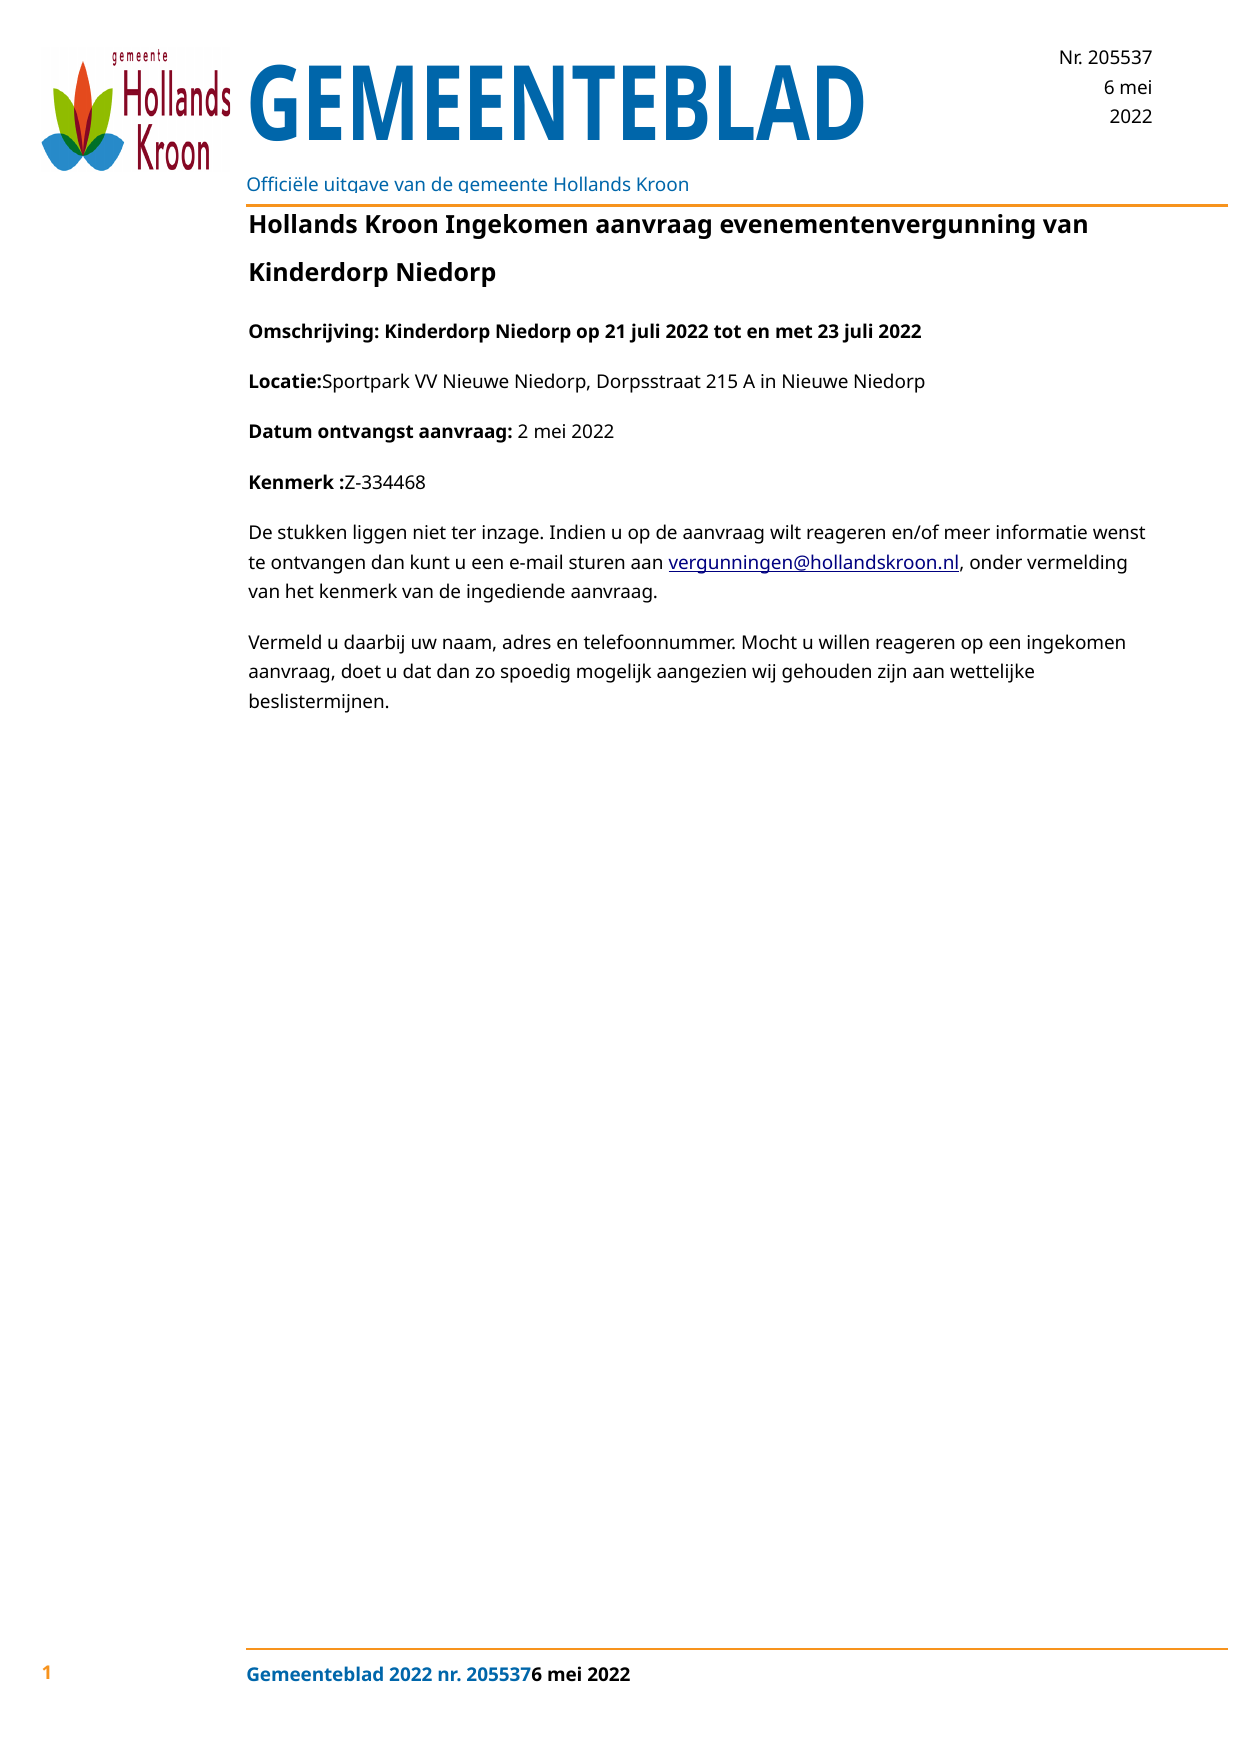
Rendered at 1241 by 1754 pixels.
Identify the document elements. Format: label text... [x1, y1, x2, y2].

text Kenmerk :Z-334468 [248, 469, 1152, 495]
text De stukken liggen niet ter inzage. Indien u op de aanvraag wilt reageren en/of meer informatie wenst te ontvangen dan kunt u een e-mail sturen aan vergunningen@hollandskroon.nl, onder vermelding van het kenmerk van de ingediende aanvraag. [248, 519, 1152, 604]
text Datum ontvangst aanvraag: 2 mei 2022 [248, 419, 1152, 444]
text Hollands Kroon Ingekomen aanvraag evenementenvergunning van Kinderdorp Niedorp [248, 207, 1152, 288]
text Vermeld u daarbij uw naam, adres en telefoonnummer. Mocht u willen reageren op een ingekomen aanvraag, doet u dat dan zo spoedig mogelijk aangezien wij gehouden zijn aan wettelijke beslistermijnen. [248, 629, 1152, 714]
text Omschrijving: Kinderdorp Niedorp op 21 juli 2022 tot en met 23 juli 2022 [248, 318, 1152, 344]
text Locatie:Sportpark VV Nieuwe Niedorp, Dorpsstraat 215 A in Nieuwe Niedorp [248, 368, 1152, 394]
picture [41, 47, 231, 172]
